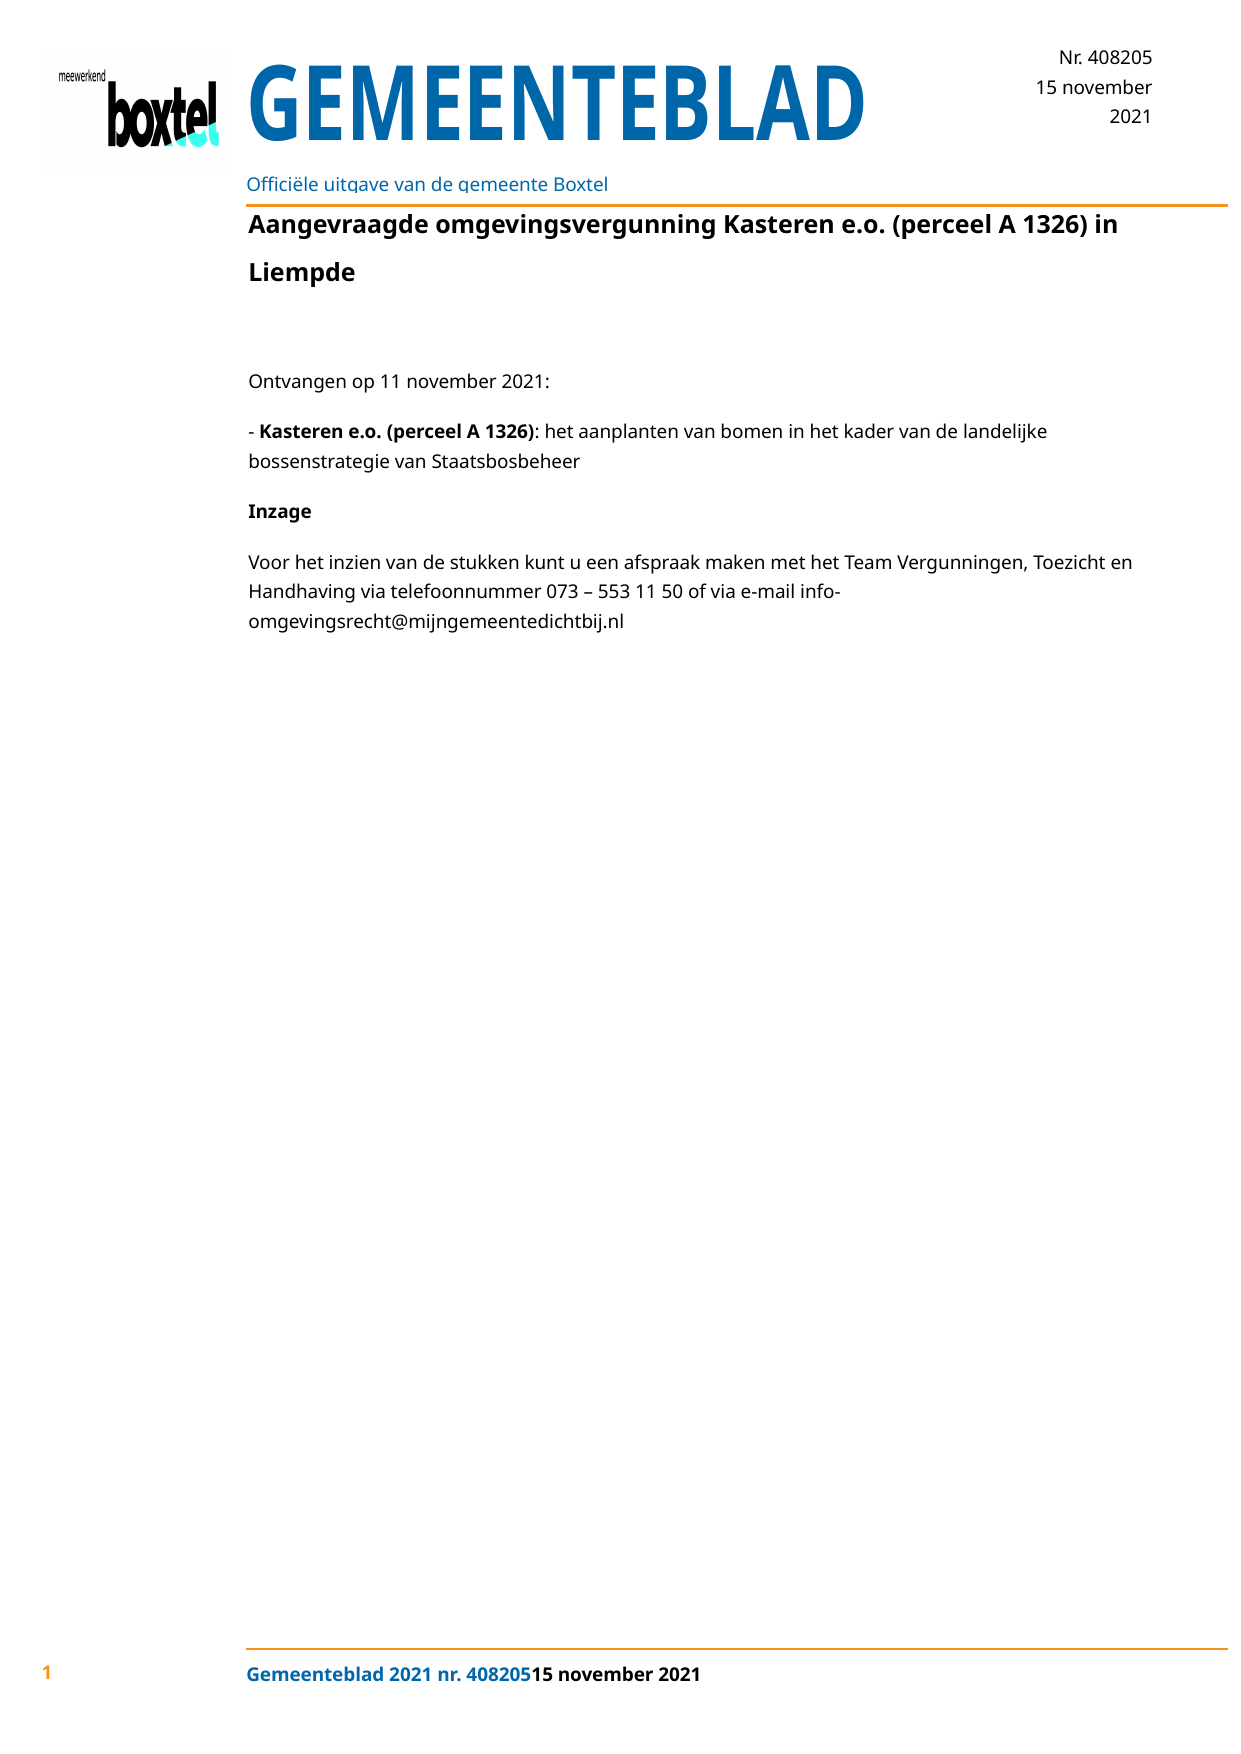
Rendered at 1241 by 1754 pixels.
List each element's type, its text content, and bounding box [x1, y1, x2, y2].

picture [41, 47, 231, 172]
text - Kasteren e.o. (perceel A 1326): het aanplanten van bomen in het kader van de landelijke bossenstrategie van Staatsbosbeheer [248, 419, 1152, 474]
text Aangevraagde omgevingsvergunning Kasteren e.o. (perceel A 1326) in Liempde [248, 207, 1152, 288]
text Ontvangen op 11 november 2021: [248, 368, 1152, 394]
text Voor het inzien van de stukken kunt u een afspraak maken met het Team Vergunningen, Toezicht en Handhaving via telefoonnummer 073 – 553 11 50 of via e-mail info-omgevingsrecht@mijngemeentedichtbij.nl [248, 549, 1152, 634]
text Inzage [248, 499, 1152, 524]
